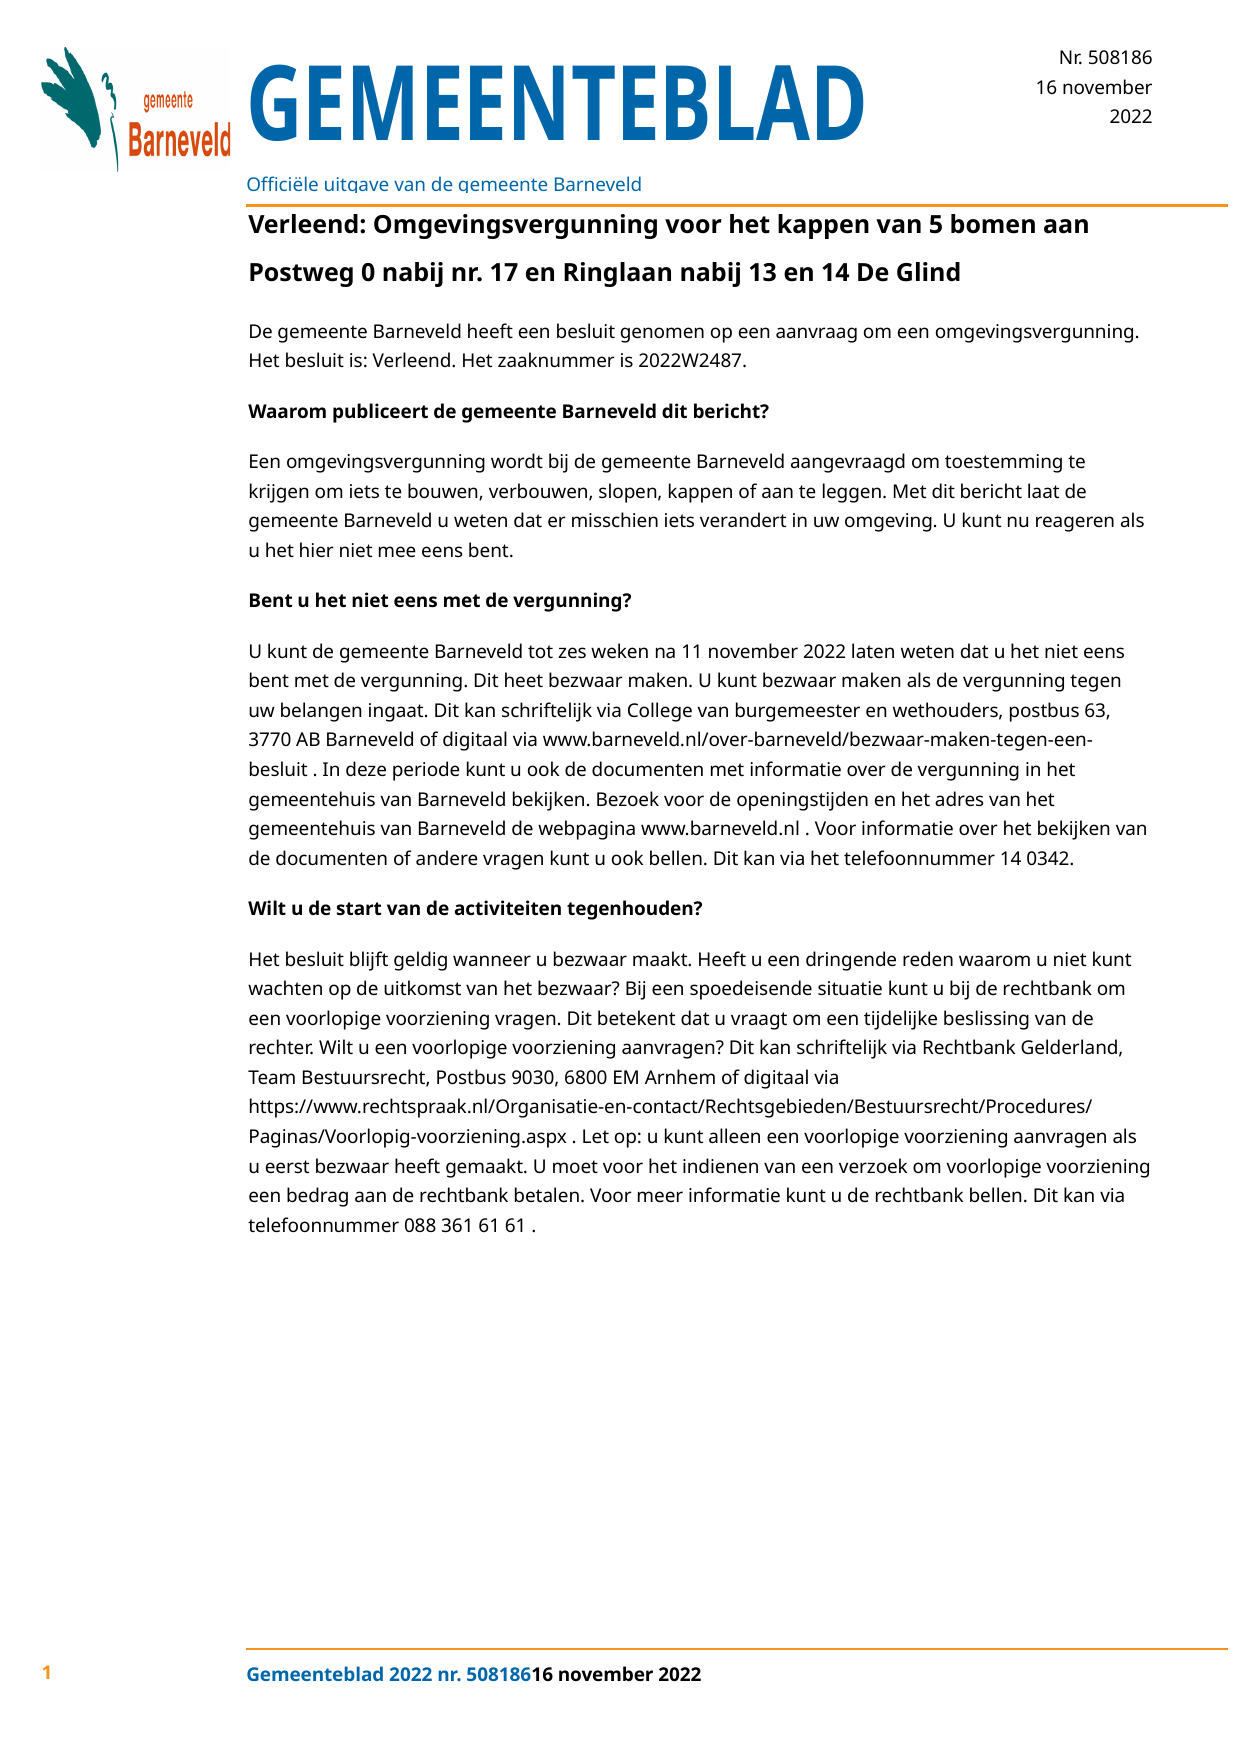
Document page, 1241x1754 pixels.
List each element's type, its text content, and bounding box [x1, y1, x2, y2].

text Een omgevingsvergunning wordt bij de gemeente Barneveld aangevraagd om toestemming te krijgen om iets te bouwen, verbouwen, slopen, kappen of aan te leggen. Met dit bericht laat de gemeente Barneveld u weten dat er misschien iets verandert in uw omgeving. U kunt nu reageren als u het hier niet mee eens bent. [248, 448, 1152, 563]
text U kunt de gemeente Barneveld tot zes weken na 11 november 2022 laten weten dat u het niet eens bent met de vergunning. Dit heet bezwaar maken. U kunt bezwaar maken als de vergunning tegen uw belangen ingaat. Dit kan schriftelijk via College van burgemeester en wethouders, postbus 63, 3770 AB Barneveld of digitaal via www.barneveld.nl/over-barneveld/bezwaar-maken-tegen-een-besluit . In deze periode kunt u ook de documenten met informatie over de vergunning in het gemeentehuis van Barneveld bekijken. Bezoek voor de openingstijden en het adres van het gemeentehuis van Barneveld de webpagina www.barneveld.nl . Voor informatie over het bekijken van de documenten of andere vragen kunt u ook bellen. Dit kan via het telefoonnummer 14 0342. [248, 638, 1152, 871]
text Het besluit blijft geldig wanneer u bezwaar maakt. Heeft u een dringende reden waarom u niet kunt wachten op de uitkomst van het bezwaar? Bij een spoedeisende situatie kunt u bij de rechtbank om een voorlopige voorziening vragen. Dit betekent dat u vraagt om een tijdelijke beslissing van de rechter. Wilt u een voorlopige voorziening aanvragen? Dit kan schriftelijk via Rechtbank Gelderland, Team Bestuursrecht, Postbus 9030, 6800 EM Arnhem of digitaal via https://www.rechtspraak.nl/Organisatie-en-contact/Rechtsgebieden/Bestuursrecht/Procedures/Paginas/Voorlopig-voorziening.aspx . Let op: u kunt alleen een voorlopige voorziening aanvragen als u eerst bezwaar heeft gemaakt. U moet voor het indienen van een verzoek om voorlopige voorziening een bedrag aan de rechtbank betalen. Voor meer informatie kunt u de rechtbank bellen. Dit kan via telefoonnummer 088 361 61 61 . [248, 946, 1152, 1238]
text Verleend: Omgevingsvergunning voor het kappen van 5 bomen aan Postweg 0 nabij nr. 17 en Ringlaan nabij 13 en 14 De Glind [248, 207, 1152, 288]
text Bent u het niet eens met de vergunning? [248, 587, 1152, 613]
text De gemeente Barneveld heeft een besluit genomen op een aanvraag om een omgevingsvergunning. Het besluit is: Verleend. Het zaaknummer is 2022W2487. [248, 318, 1152, 373]
picture [41, 47, 231, 172]
text Waarom publiceert de gemeente Barneveld dit bericht? [248, 398, 1152, 424]
text Wilt u de start van de activiteiten tegenhouden? [248, 895, 1152, 921]
